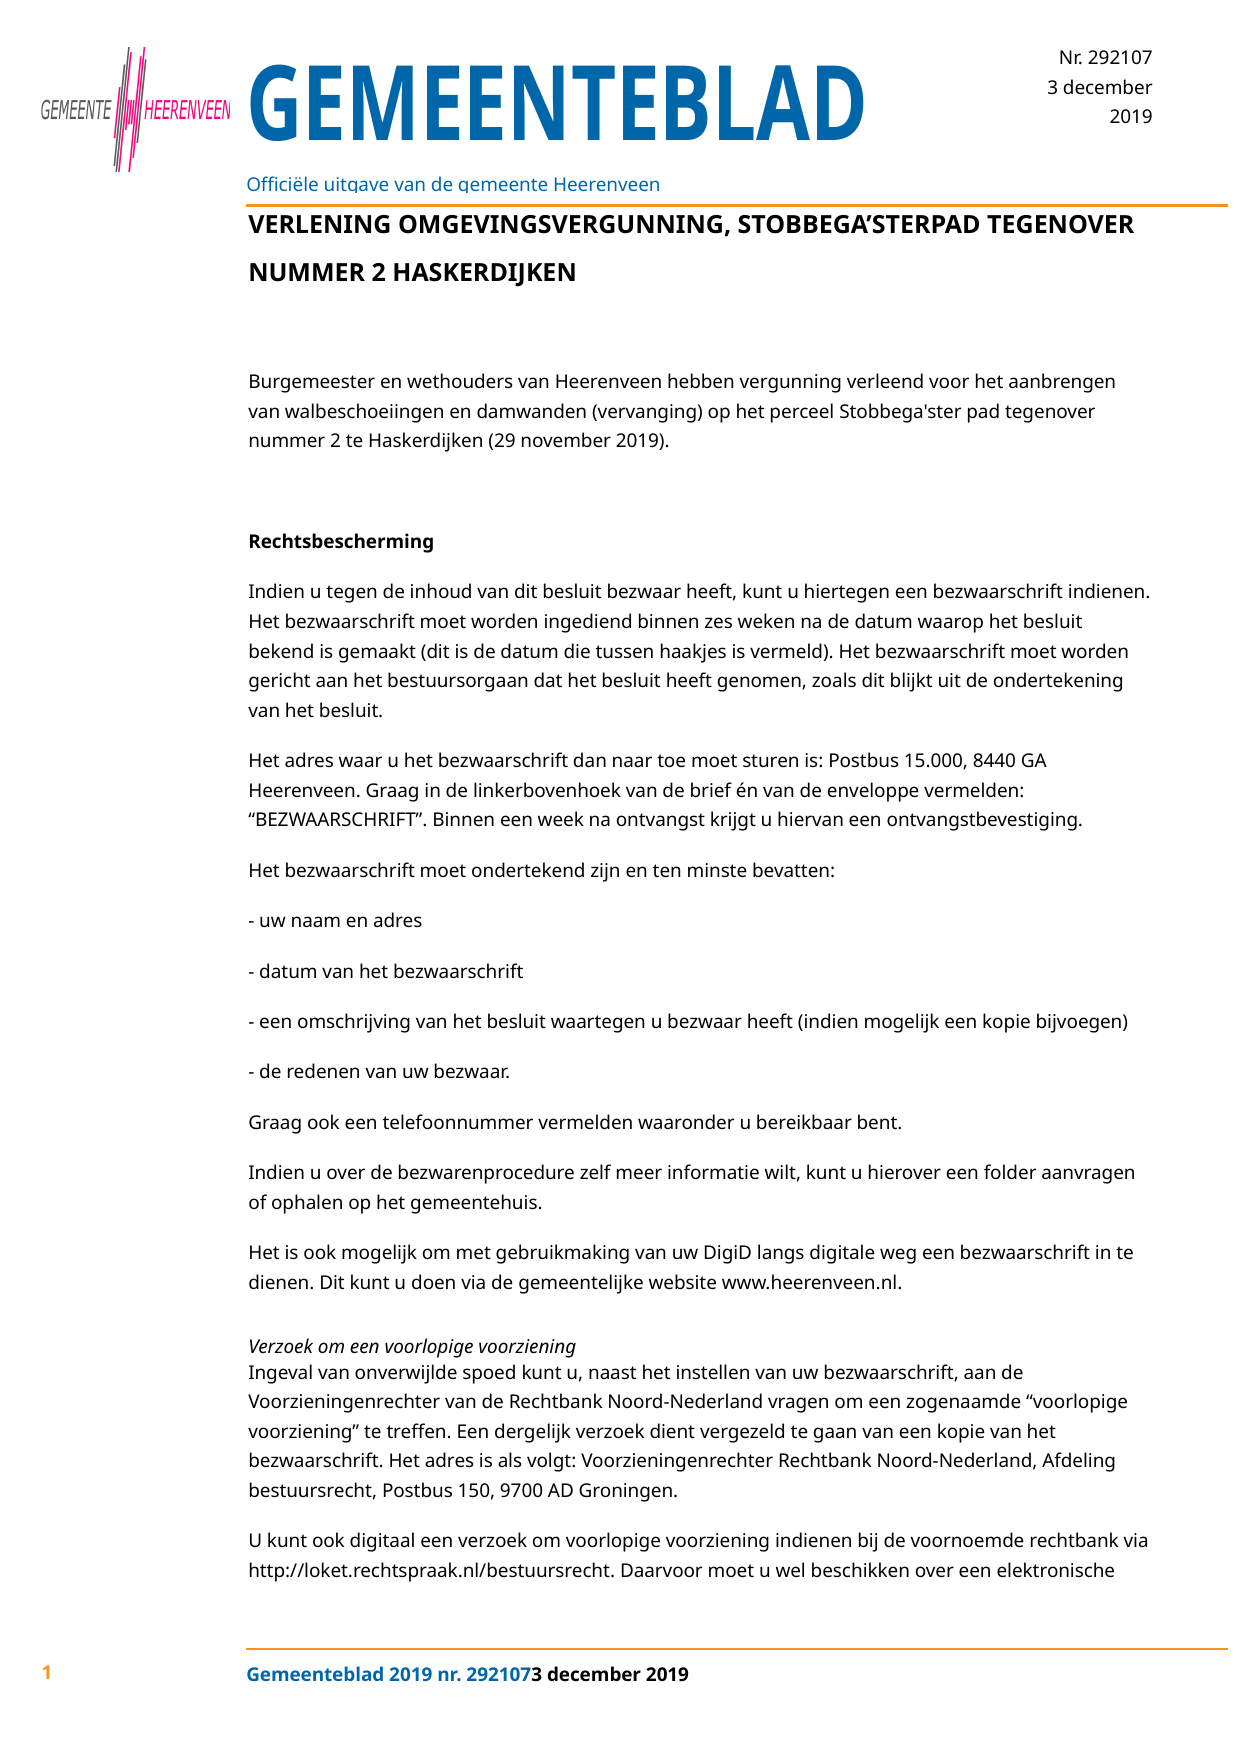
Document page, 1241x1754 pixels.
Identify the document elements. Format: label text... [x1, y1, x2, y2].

picture [41, 47, 231, 172]
text - de redenen van uw bezwaar. [248, 1059, 1152, 1084]
text Indien u over de bezwarenprocedure zelf meer informatie wilt, kunt u hierover een folder aanvragen of ophalen op het gemeentehuis. [248, 1159, 1152, 1215]
text Burgemeester en wethouders van Heerenveen hebben vergunning verleend voor het aanbrengen van walbeschoeiingen en damwanden (vervanging) op het perceel Stobbega'ster pad tegenover nummer 2 te Haskerdijken (29 november 2019). [248, 368, 1152, 453]
text Ingeval van onverwijlde spoed kunt u, naast het instellen van uw bezwaarschrift, aan de Voorzieningenrechter van de Rechtbank Noord-Nederland vragen om een zogenaamde “voorlopige voorziening” te treffen. Een dergelijk verzoek dient vergezeld te gaan van een kopie van het bezwaarschrift. Het adres is als volgt: Voorzieningenrechter Rechtbank Noord-Nederland, Afdeling bestuursrecht, Postbus 150, 9700 AD Groningen. [248, 1359, 1152, 1503]
text Graag ook een telefoonnummer vermelden waaronder u bereikbaar bent. [248, 1109, 1152, 1135]
text - een omschrijving van het besluit waartegen u bezwaar heeft (indien mogelijk een kopie bijvoegen) [248, 1008, 1152, 1034]
text VERLENING OMGEVINGSVERGUNNING, STOBBEGA’STERPAD TEGENOVER NUMMER 2 HASKERDIJKEN [248, 207, 1152, 288]
text Het bezwaarschrift moet ondertekend zijn en ten minste bevatten: [248, 857, 1152, 883]
text U kunt ook digitaal een verzoek om voorlopige voorziening indienen bij de voornoemde rechtbank via http://loket.rechtspraak.nl/bestuursrecht. Daarvoor moet u wel beschikken over een elektronische [248, 1528, 1152, 1583]
text Het adres waar u het bezwaarschrift dan naar toe moet sturen is: Postbus 15.000, 8440 GA Heerenveen. Graag in de linkerbovenhoek van de brief én van de enveloppe vermelden: “BEZWAARSCHRIFT”. Binnen een week na ontvangst krijgt u hiervan een ontvangstbevestiging. [248, 747, 1152, 832]
text - datum van het bezwaarschrift [248, 958, 1152, 984]
text Het is ook mogelijk om met gebruikmaking van uw DigiD langs digitale weg een bezwaarschrift in te dienen. Dit kunt u doen via de gemeentelijke website www.heerenveen.nl. [248, 1239, 1152, 1295]
text Verzoek om een voorlopige voorziening [248, 1333, 1152, 1359]
text Rechtsbescherming [248, 528, 1152, 554]
text - uw naam en adres [248, 907, 1152, 933]
text Indien u tegen de inhoud van dit besluit bezwaar heeft, kunt u hiertegen een bezwaarschrift indienen. Het bezwaarschrift moet worden ingediend binnen zes weken na de datum waarop het besluit bekend is gemaakt (dit is de datum die tussen haakjes is vermeld). Het bezwaarschrift moet worden gericht aan het bestuursorgaan dat het besluit heeft genomen, zoals dit blijkt uit de ondertekening van het besluit. [248, 579, 1152, 723]
